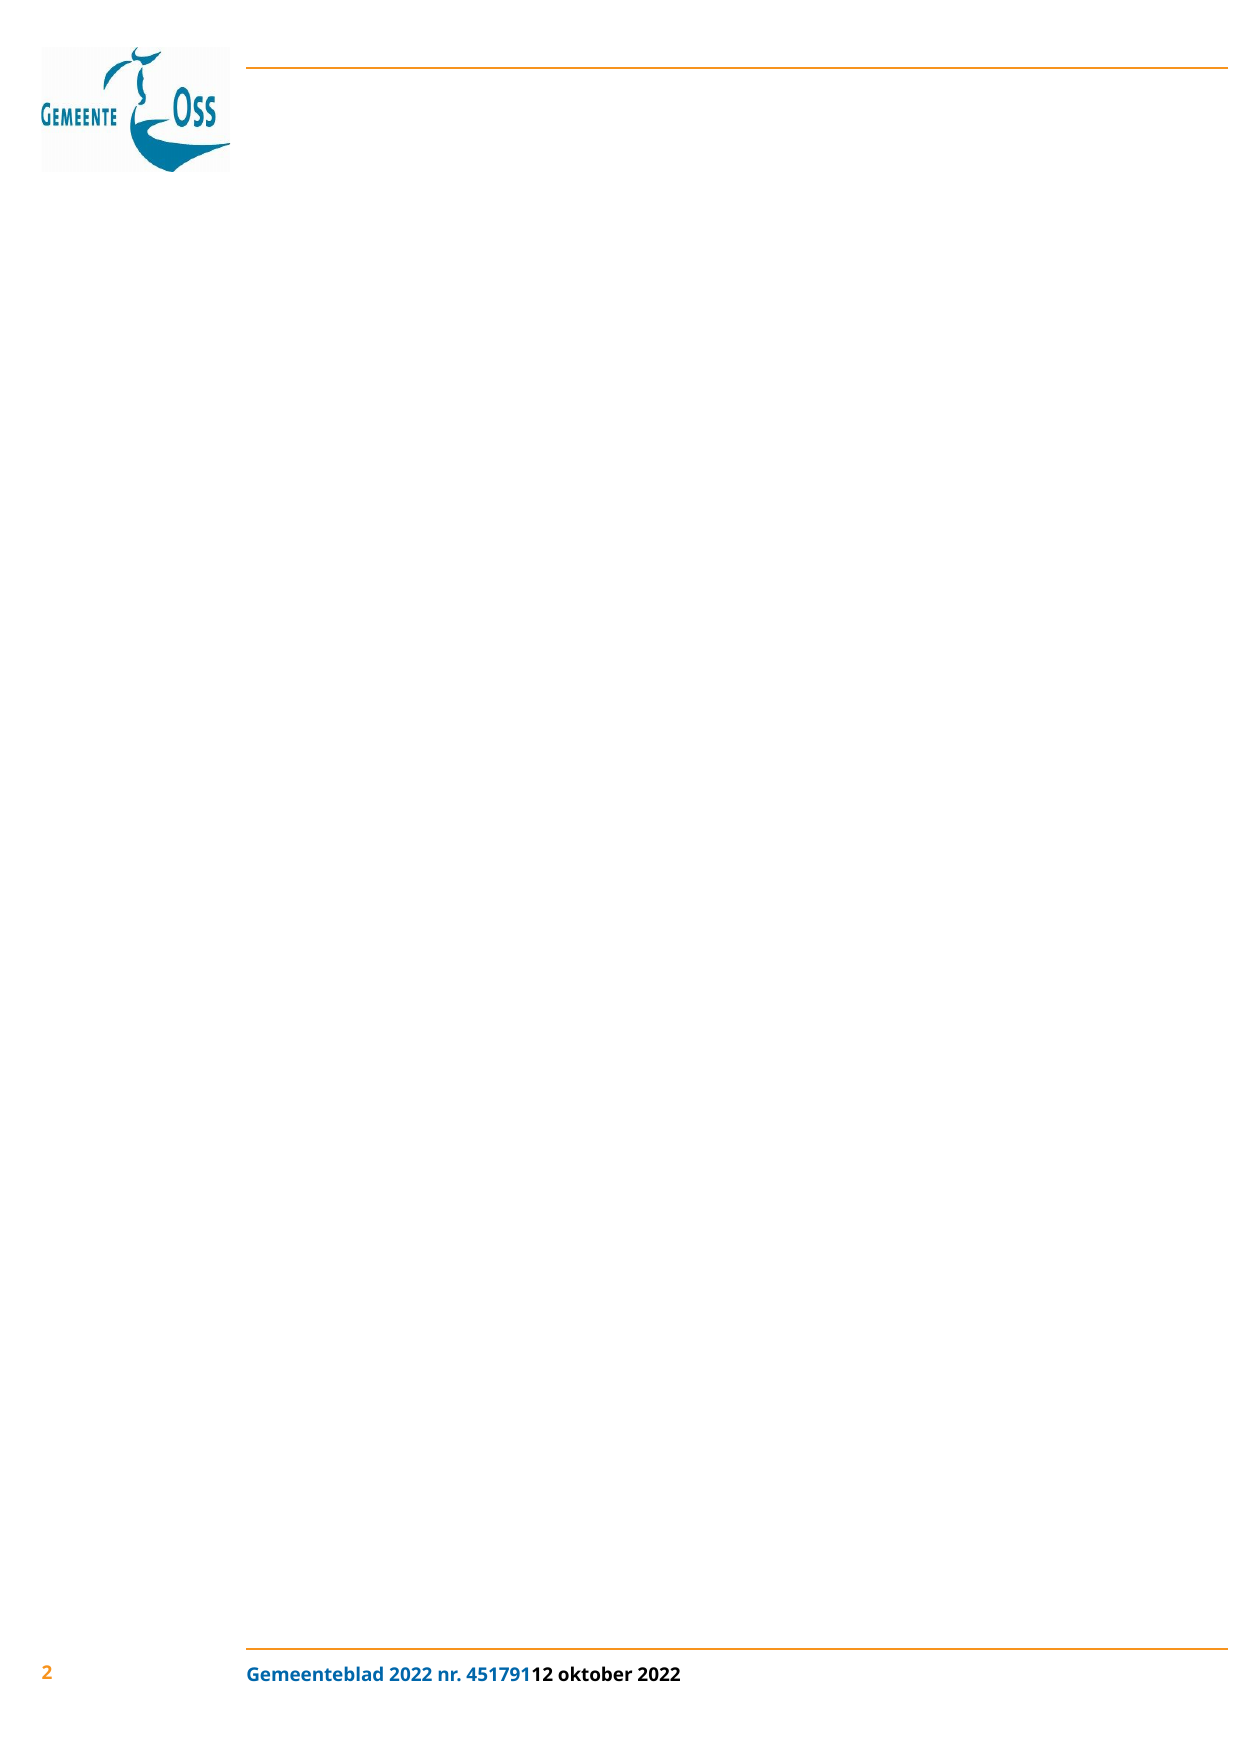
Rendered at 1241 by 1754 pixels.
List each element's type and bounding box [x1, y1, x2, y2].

picture [41, 47, 231, 172]
